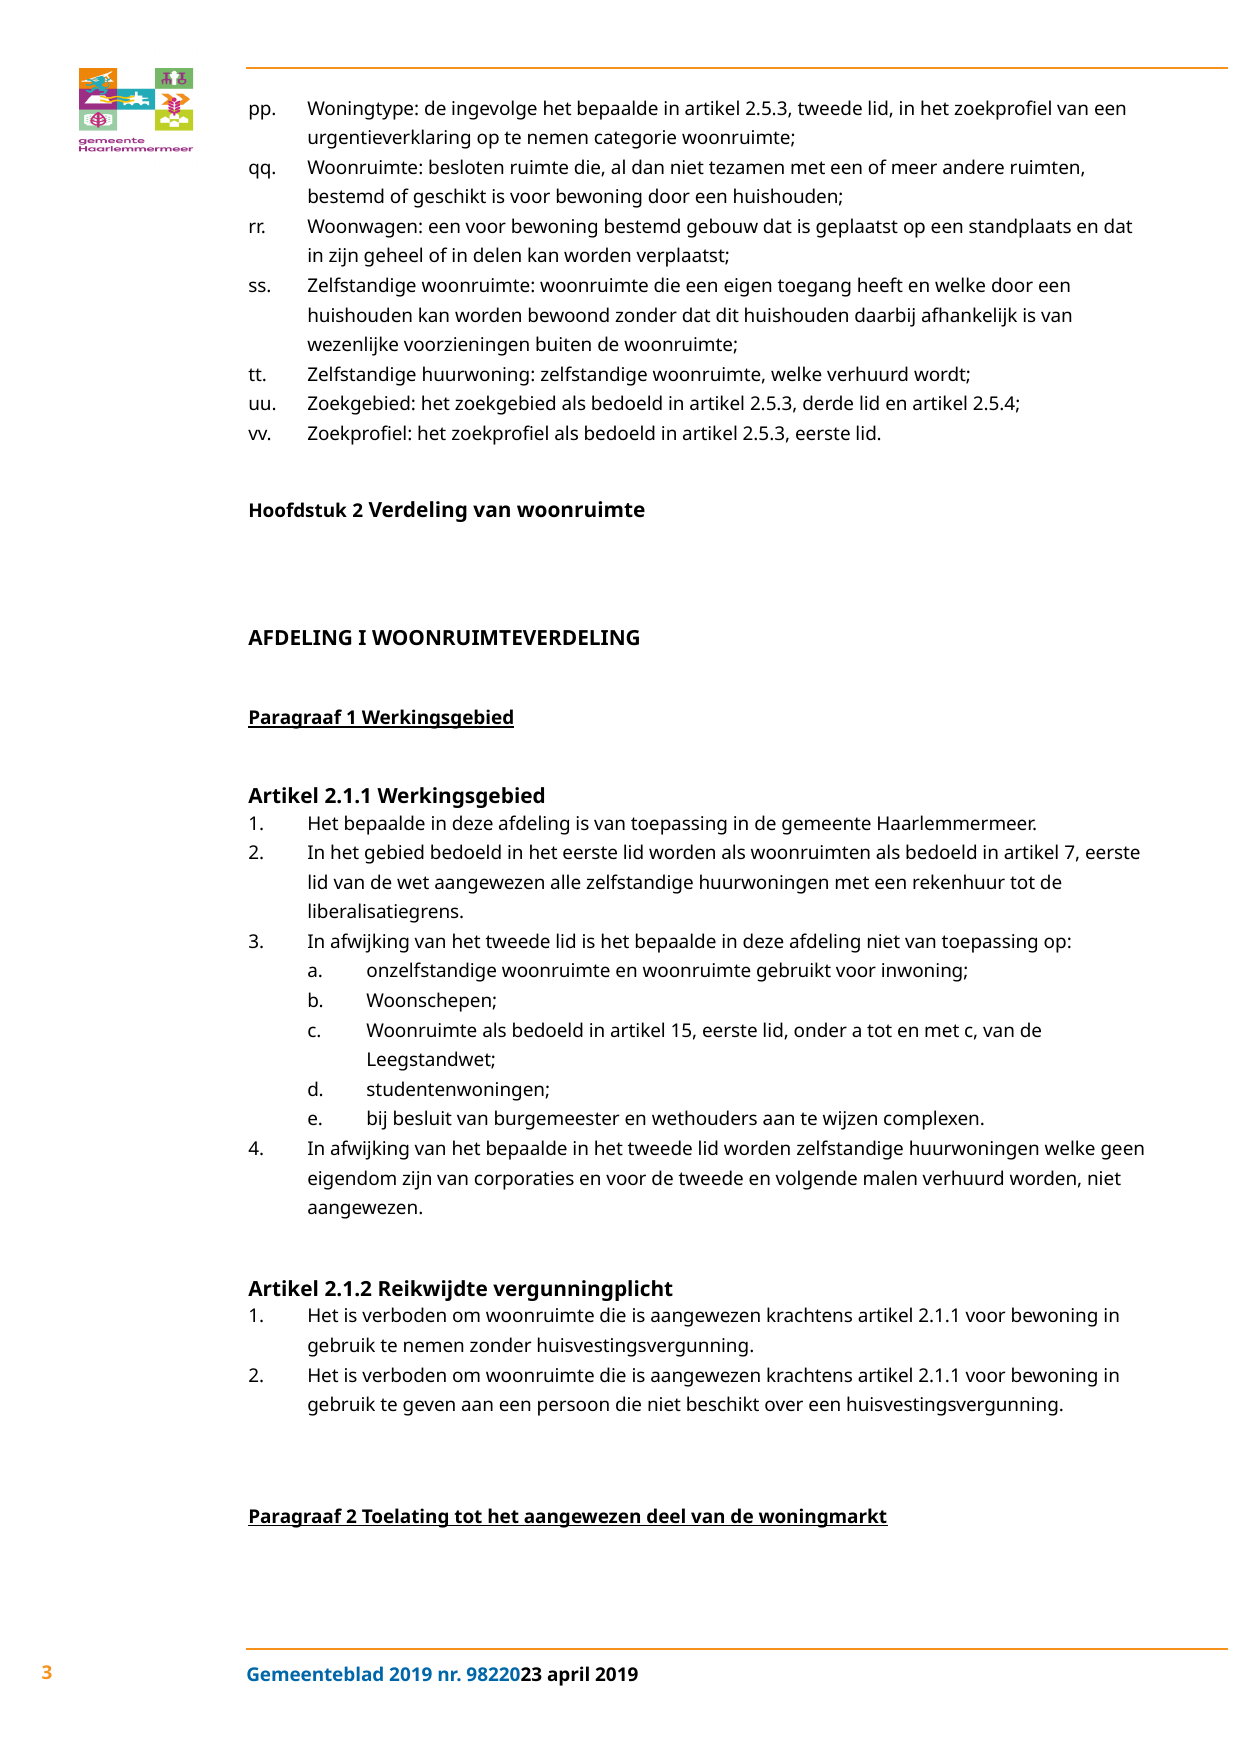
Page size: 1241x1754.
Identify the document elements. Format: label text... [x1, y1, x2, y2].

list In het gebied bedoeld in het eerste lid worden als woonruimten als bedoeld in artikel 7, eerste lid van de wet aangewezen alle zelfstandige huurwoningen met een rekenhuur tot de liberalisatiegrens. [248, 839, 1152, 924]
list Zoekprofiel: het zoekprofiel als bedoeld in artikel 2.5.3, eerste lid. [248, 420, 1152, 446]
list studentenwoningen; [307, 1076, 1152, 1102]
list Zelfstandige huurwoning: zelfstandige woonruimte, welke verhuurd wordt; [248, 361, 1152, 387]
list Woonwagen: een voor bewoning bestemd gebouw dat is geplaatst op een standplaats en dat in zijn geheel of in delen kan worden verplaatst; [248, 213, 1152, 268]
text Paragraaf 1 Werkingsgebied [248, 702, 1152, 731]
text AFDELING I WOONRUIMTEVERDELING [248, 623, 1152, 652]
list Zoekgebied: het zoekgebied als bedoeld in artikel 2.5.3, derde lid en artikel 2.5.4; [248, 391, 1152, 416]
list Zelfstandige woonruimte: woonruimte die een eigen toegang heeft en welke door een huishouden kan worden bewoond zonder dat dit huishouden daarbij afhankelijk is van wezenlijke voorzieningen buiten de woonruimte; [248, 272, 1152, 357]
list In afwijking van het tweede lid is het bepaalde in deze afdeling niet van toepassing op: [248, 928, 1152, 954]
text Paragraaf 2 Toelating tot het aangewezen deel van de woningmarkt [248, 1501, 1152, 1529]
list Woonschepen; [307, 987, 1152, 1013]
text Artikel 2.1.2 Reikwijdte vergunningplicht [248, 1274, 1152, 1303]
list In afwijking van het bepaalde in het tweede lid worden zelfstandige huurwoningen welke geen eigendom zijn van corporaties en voor de tweede en volgende malen verhuurd worden, niet aangewezen. [248, 1135, 1152, 1220]
list Woningtype: de ingevolge het bepaalde in artikel 2.5.3, tweede lid, in het zoekprofiel van een urgentieverklaring op te nemen categorie woonruimte; [248, 95, 1152, 150]
list onzelfstandige woonruimte en woonruimte gebruikt voor inwoning; [307, 958, 1152, 983]
list bij besluit van burgemeester en wethouders aan te wijzen complexen. [307, 1106, 1152, 1131]
text Hoofdstuk 2 Verdeling van woonruimte [248, 495, 1152, 524]
list Woonruimte als bedoeld in artikel 15, eerste lid, onder a tot en met c, van de Leegstandwet; [307, 1017, 1152, 1072]
list Woonruimte: besloten ruimte die, al dan niet tezamen met een of meer andere ruimten, bestemd of geschikt is voor bewoning door een huishouden; [248, 154, 1152, 209]
list Het is verboden om woonruimte die is aangewezen krachtens artikel 2.1.1 voor bewoning in gebruik te nemen zonder huisvestingsvergunning. [248, 1303, 1152, 1358]
picture [41, 47, 231, 172]
list Het bepaalde in deze afdeling is van toepassing in de gemeente Haarlemmermeer. [248, 810, 1152, 835]
list Het is verboden om woonruimte die is aangewezen krachtens artikel 2.1.1 voor bewoning in gebruik te geven aan een persoon die niet beschikt over een huisvestingsvergunning. [248, 1362, 1152, 1417]
text Artikel 2.1.1 Werkingsgebied [248, 781, 1152, 810]
